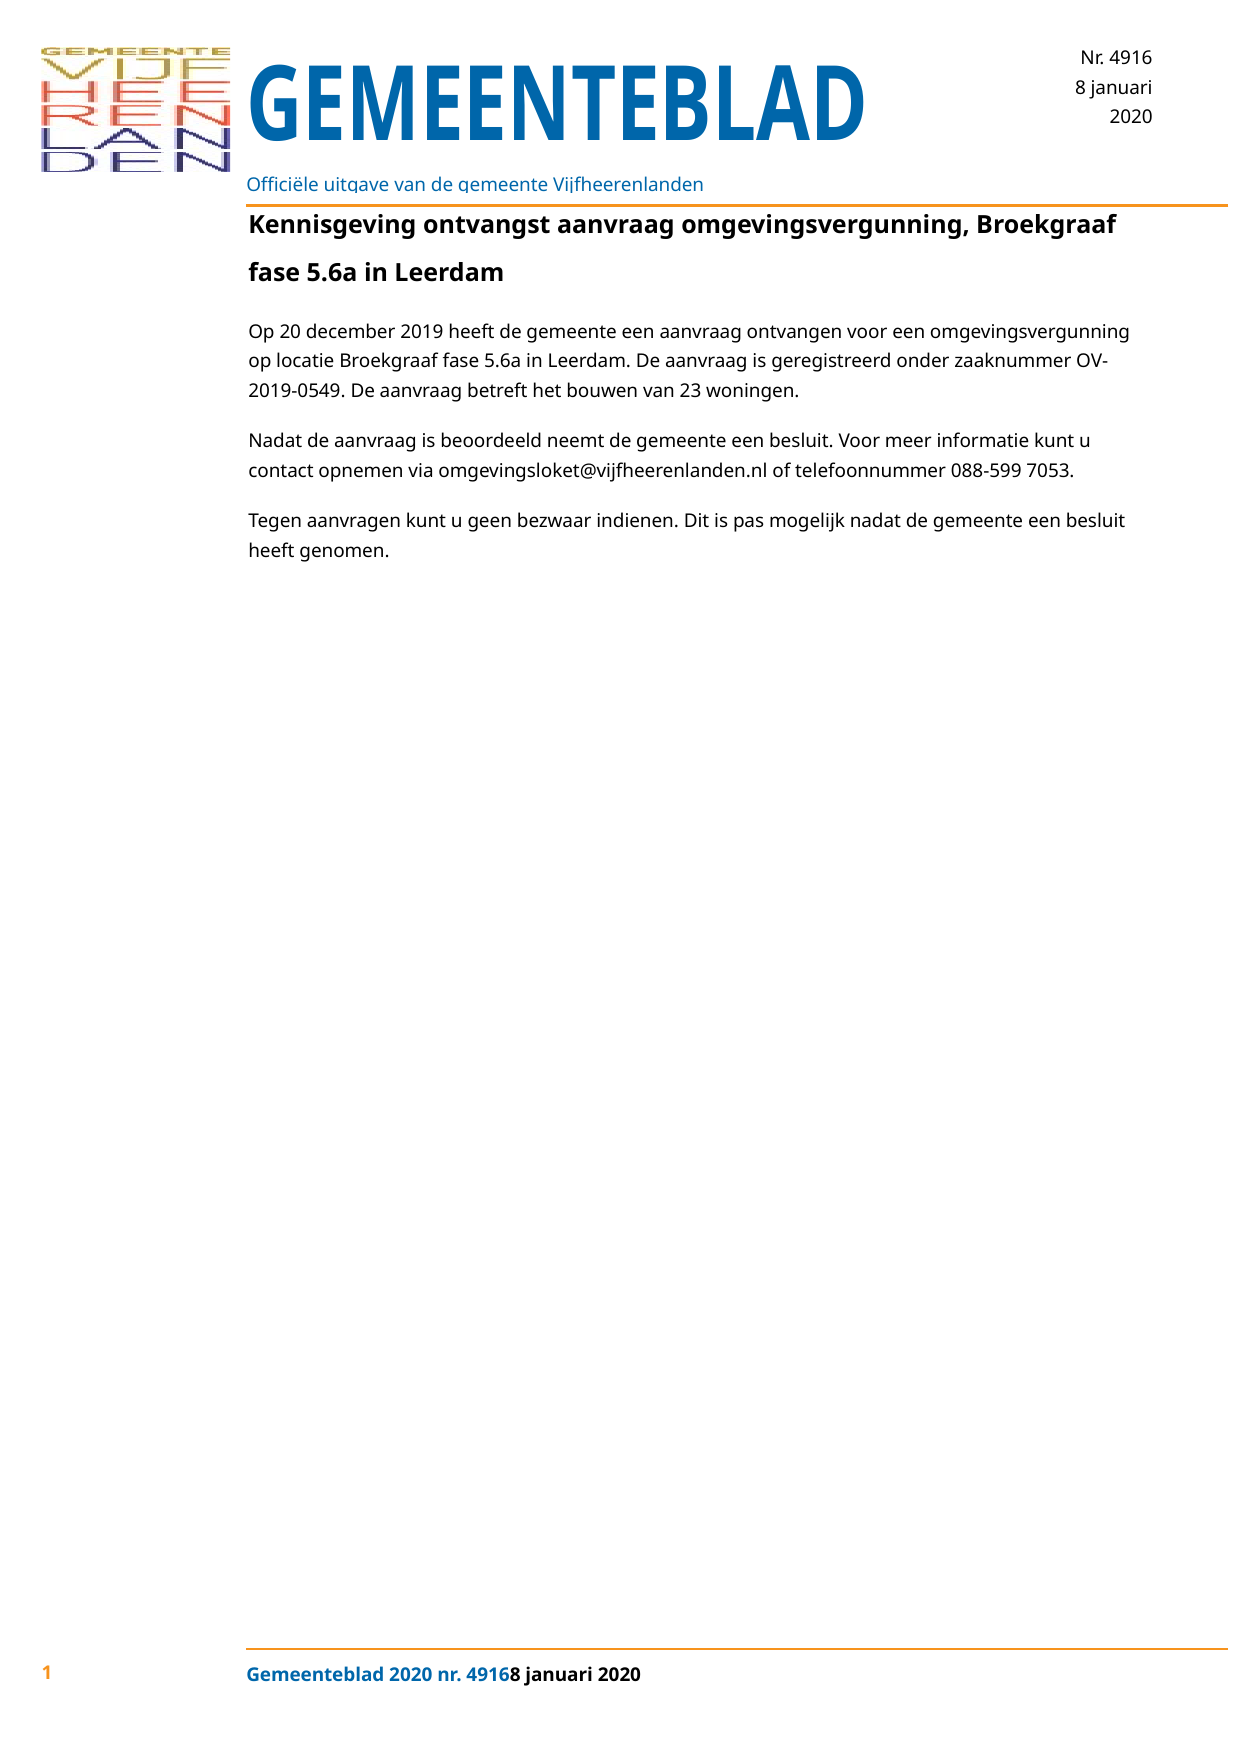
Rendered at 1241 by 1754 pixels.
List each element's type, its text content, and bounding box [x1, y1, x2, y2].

text Nadat de aanvraag is beoordeeld neemt de gemeente een besluit. Voor meer informatie kunt u contact opnemen via omgevingsloket@vijfheerenlanden.nl of telefoonnummer 088-599 7053. [248, 427, 1152, 483]
picture [41, 47, 231, 172]
text Tegen aanvragen kunt u geen bezwaar indienen. Dit is pas mogelijk nadat de gemeente een besluit heeft genomen. [248, 507, 1152, 563]
text Kennisgeving ontvangst aanvraag omgevingsvergunning, Broekgraaf fase 5.6a in Leerdam [248, 207, 1152, 288]
text Op 20 december 2019 heeft de gemeente een aanvraag ontvangen voor een omgevingsvergunning op locatie Broekgraaf fase 5.6a in Leerdam. De aanvraag is geregistreerd onder zaaknummer OV-2019-0549. De aanvraag betreft het bouwen van 23 woningen. [248, 318, 1152, 403]
